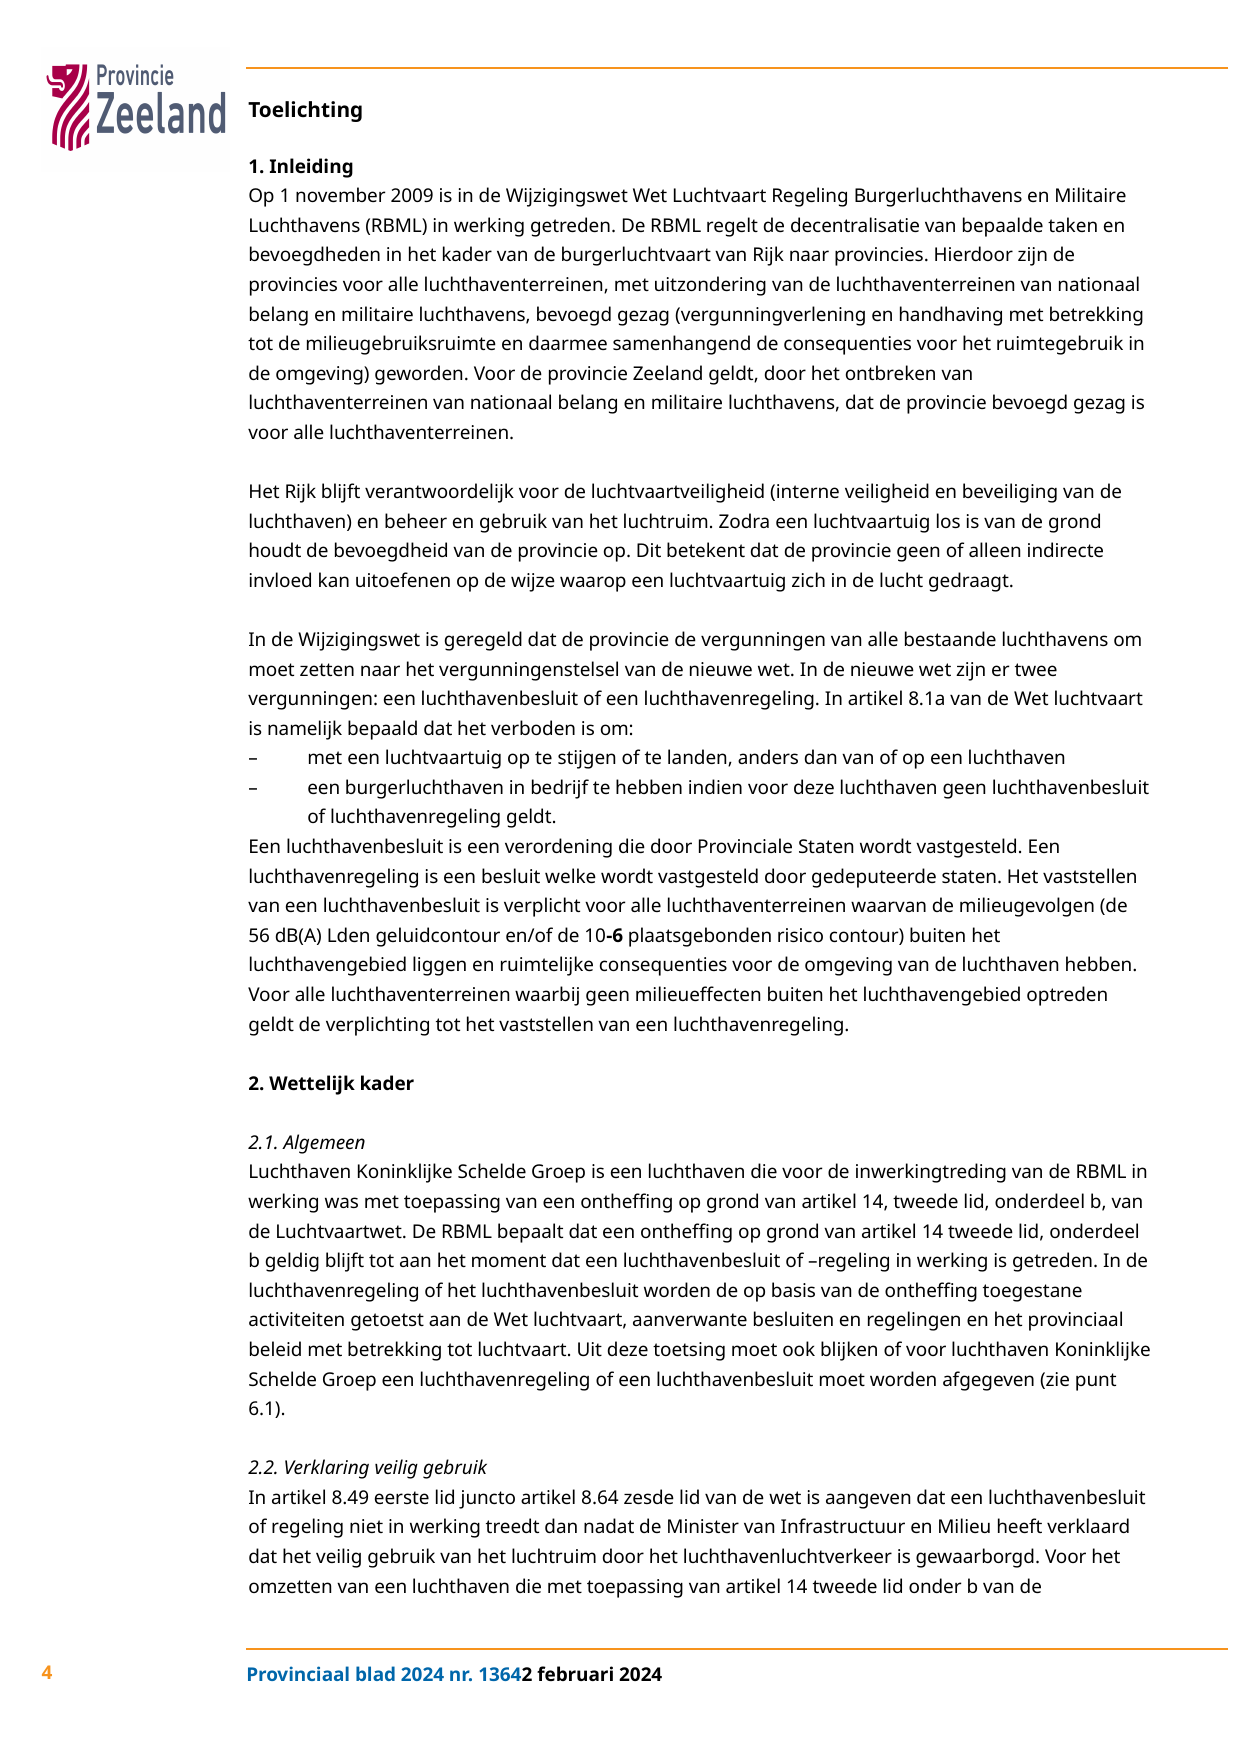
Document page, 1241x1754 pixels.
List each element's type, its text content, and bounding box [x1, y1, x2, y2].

list een burgerluchthaven in bedrijf te hebben indien voor deze luchthaven geen luchthavenbesluit of luchthavenregeling geldt. [248, 774, 1152, 829]
text Toelichting [248, 95, 1152, 123]
text Het Rijk blijft verantwoordelijk voor de luchtvaartveiligheid (interne veiligheid en beveiliging van de luchthaven) en beheer en gebruik van het luchtruim. Zodra een luchtvaartuig los is van de grond houdt de bevoegdheid van de provincie op. Dit betekent dat de provincie geen of alleen indirecte invloed kan uitoefenen op de wijze waarop een luchtvaartuig zich in de lucht gedraagt. [248, 478, 1152, 593]
text 2. Wettelijk kader [248, 1070, 1152, 1096]
text In artikel 8.49 eerste lid juncto artikel 8.64 zesde lid van de wet is aangeven dat een luchthavenbesluit of regeling niet in werking treedt dan nadat de Minister van Infrastructuur en Milieu heeft verklaard dat het veilig gebruik van het luchtruim door het luchthavenluchtverkeer is gewaarborgd. Voor het omzetten van een luchthaven die met toepassing van artikel 14 tweede lid onder b van de [248, 1484, 1152, 1599]
text Luchthaven Koninklijke Schelde Groep is een luchthaven die voor de inwerkingtreding van de RBML in werking was met toepassing van een ontheffing op grond van artikel 14, tweede lid, onderdeel b, van de Luchtvaartwet. De RBML bepaalt dat een ontheffing op grond van artikel 14 tweede lid, onderdeel b geldig blijft tot aan het moment dat een luchthavenbesluit of –regeling in werking is getreden. In de luchthavenregeling of het luchthavenbesluit worden de op basis van de ontheffing toegestane activiteiten getoetst aan de Wet luchtvaart, aanverwante besluiten en regelingen en het provinciaal beleid met betrekking tot luchtvaart. Uit deze toetsing moet ook blijken of voor luchthaven Koninklijke Schelde Groep een luchthavenregeling of een luchthavenbesluit moet worden afgegeven (zie punt 6.1). [248, 1159, 1152, 1421]
text Op 1 november 2009 is in de Wijzigingswet Wet Luchtvaart Regeling Burgerluchthavens en Militaire Luchthavens (RBML) in werking getreden. De RBML regelt de decentralisatie van bepaalde taken en bevoegdheden in het kader van de burgerluchtvaart van Rijk naar provincies. Hierdoor zijn de provincies voor alle luchthaventerreinen, met uitzondering van de luchthaventerreinen van nationaal belang en militaire luchthavens, bevoegd gezag (vergunningverlening en handhaving met betrekking tot de milieugebruiksruimte en daarmee samenhangend de consequenties voor het ruimtegebruik in de omgeving) geworden. Voor de provincie Zeeland geldt, door het ontbreken van luchthaventerreinen van nationaal belang en militaire luchthavens, dat de provincie bevoegd gezag is voor alle luchthaventerreinen. [248, 182, 1152, 445]
picture [41, 47, 231, 172]
text 2.2. Verklaring veilig gebruik [248, 1454, 1152, 1480]
text In de Wijzigingswet is geregeld dat de provincie de vergunningen van alle bestaande luchthavens om moet zetten naar het vergunningenstelsel van de nieuwe wet. In de nieuwe wet zijn er twee vergunningen: een luchthavenbesluit of een luchthavenregeling. In artikel 8.1a van de Wet luchtvaart is namelijk bepaald dat het verboden is om: [248, 626, 1152, 741]
text 2.1. Algemeen [248, 1129, 1152, 1155]
text 1. Inleiding [248, 153, 1152, 179]
text Een luchthavenbesluit is een verordening die door Provinciale Staten wordt vastgesteld. Een luchthavenregeling is een besluit welke wordt vastgesteld door gedeputeerde staten. Het vaststellen van een luchthavenbesluit is verplicht voor alle luchthaventerreinen waarvan de milieugevolgen (de 56 dB(A) Lden geluidcontour en/of de 10-6 plaatsgebonden risico contour) buiten het luchthavengebied liggen en ruimtelijke consequenties voor de omgeving van de luchthaven hebben. Voor alle luchthaventerreinen waarbij geen milieueffecten buiten het luchthavengebied optreden geldt de verplichting tot het vaststellen van een luchthavenregeling. [248, 833, 1152, 1037]
list met een luchtvaartuig op te stijgen of te landen, anders dan van of op een luchthaven [248, 744, 1152, 770]
